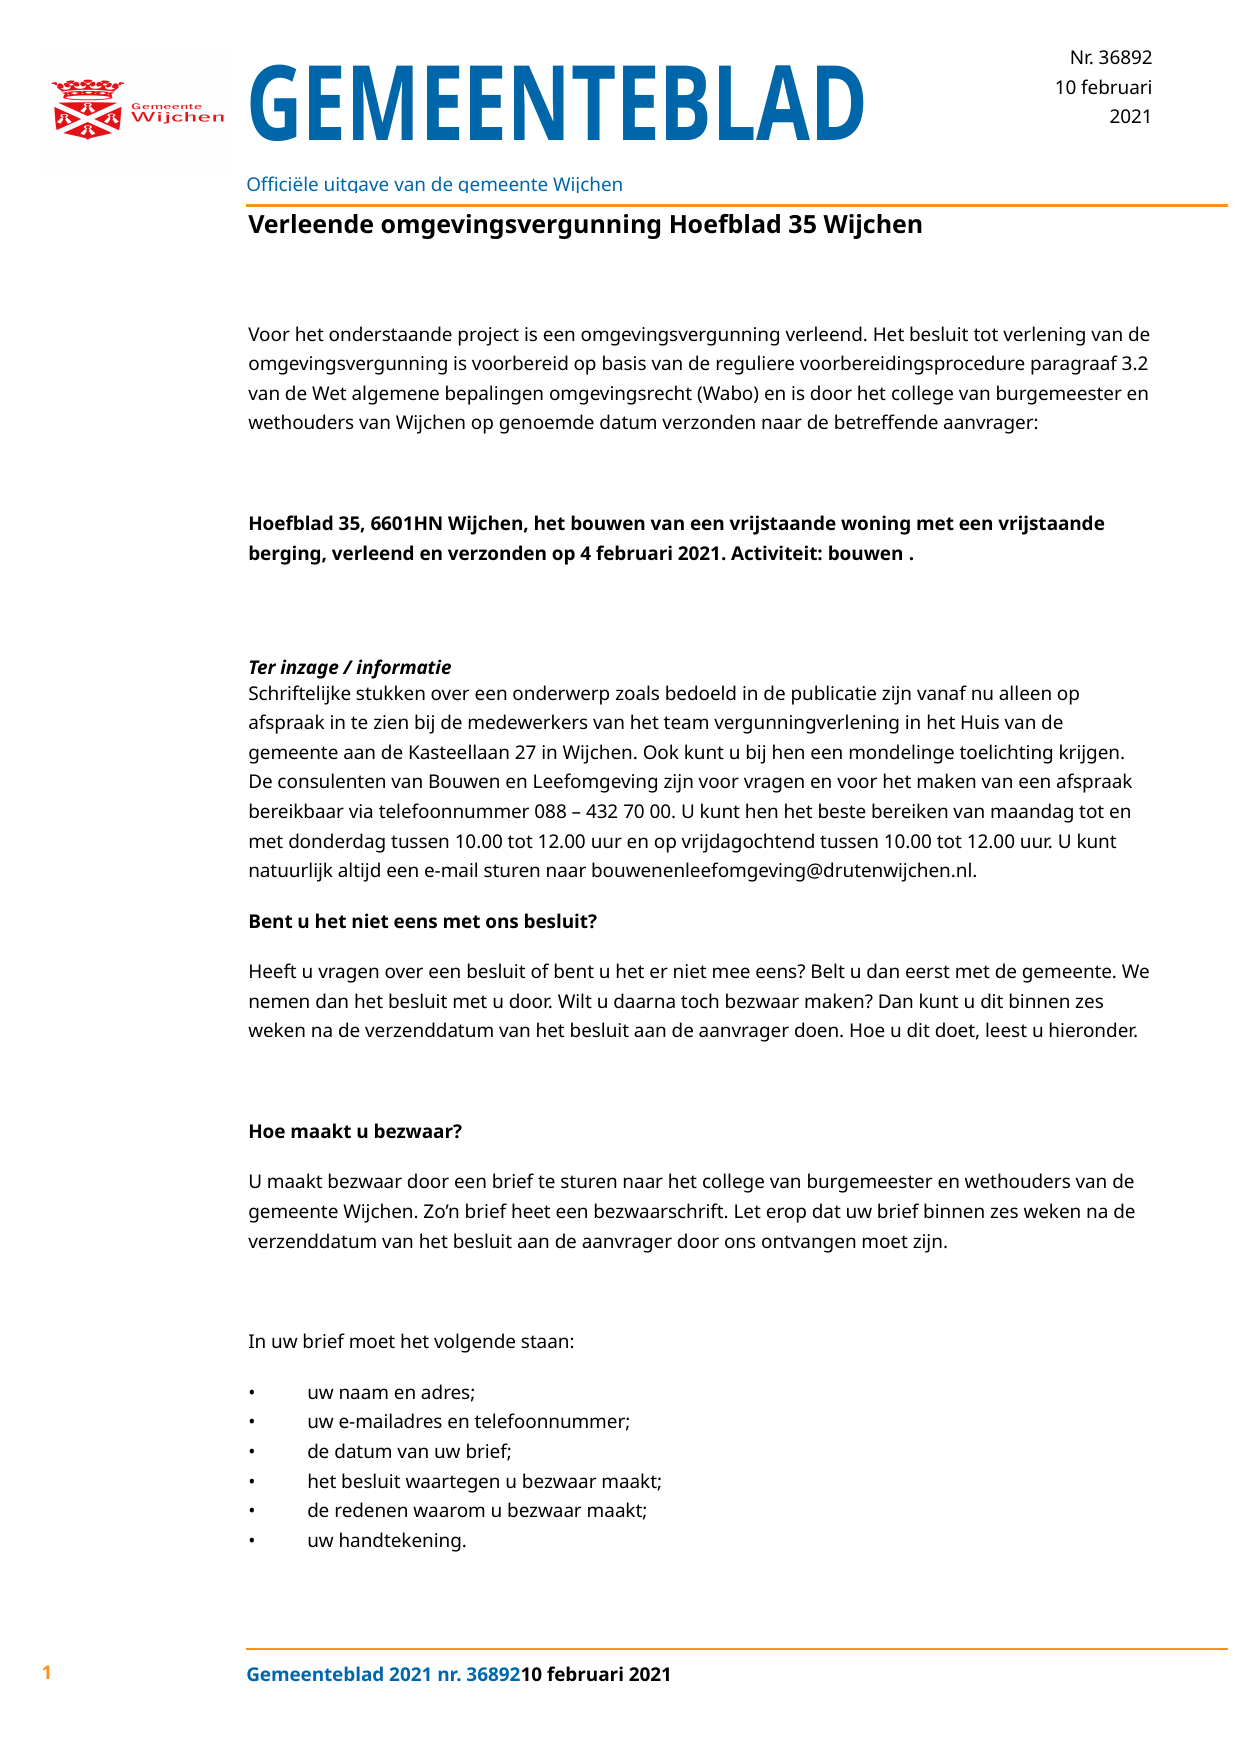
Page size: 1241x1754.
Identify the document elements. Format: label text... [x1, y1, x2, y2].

list de redenen waarom u bezwaar maakt; [248, 1497, 1152, 1523]
list het besluit waartegen u bezwaar maakt; [248, 1468, 1152, 1494]
text Voor het onderstaande project is een omgevingsvergunning verleend. Het besluit tot verlening van de omgevingsvergunning is voorbereid op basis van de reguliere voorbereidingsprocedure paragraaf 3.2 van de Wet algemene bepalingen omgevingsrecht (Wabo) en is door het college van burgemeester en wethouders van Wijchen op genoemde datum verzonden naar de betreffende aanvrager: [248, 321, 1152, 435]
text Verleende omgevingsvergunning Hoefblad 35 Wijchen [248, 207, 1152, 241]
list de datum van uw brief; [248, 1438, 1152, 1464]
text In uw brief moet het volgende staan: [248, 1329, 1152, 1354]
text U maakt bezwaar door een brief te sturen naar het college van burgemeester en wethouders van de gemeente Wijchen. Zo’n brief heet een bezwaarschrift. Let erop dat uw brief binnen zes weken na de verzenddatum van het besluit aan de aanvrager door ons ontvangen moet zijn. [248, 1169, 1152, 1254]
text Hoefblad 35, 6601HN Wijchen, het bouwen van een vrijstaande woning met een vrijstaande berging, verleend en verzonden op 4 februari 2021. Activiteit: bouwen . [248, 510, 1152, 566]
list uw e-mailadres en telefoonnummer; [248, 1409, 1152, 1434]
list uw naam en adres; [248, 1379, 1152, 1405]
text Heeft u vragen over een besluit of bent u het er niet mee eens? Belt u dan eerst met de gemeente. We nemen dan het besluit met u door. Wilt u daarna toch bezwaar maken? Dan kunt u dit binnen zes weken na de verzenddatum van het besluit aan de aanvrager doen. Hoe u dit doet, leest u hieronder. [248, 958, 1152, 1043]
text Hoe maakt u bezwaar? [248, 1118, 1152, 1144]
picture [41, 47, 231, 172]
list uw handtekening. [248, 1527, 1152, 1553]
text Ter inzage / informatie [248, 654, 1152, 680]
text Schriftelijke stukken over een onderwerp zoals bedoeld in de publicatie zijn vanaf nu alleen op afspraak in te zien bij de medewerkers van het team vergunningverlening in het Huis van de gemeente aan de Kasteellaan 27 in Wijchen. Ook kunt u bij hen een mondelinge toelichting krijgen. De consulenten van Bouwen en Leefomgeving zijn voor vragen en voor het maken van een afspraak bereikbaar via telefoonnummer 088 – 432 70 00. U kunt hen het beste bereiken van maandag tot en met donderdag tussen 10.00 tot 12.00 uur en op vrijdagochtend tussen 10.00 tot 12.00 uur. U kunt natuurlijk altijd een e-mail sturen naar bouwenenleefomgeving@drutenwijchen.nl. [248, 680, 1152, 883]
text Bent u het niet eens met ons besluit? [248, 908, 1152, 934]
